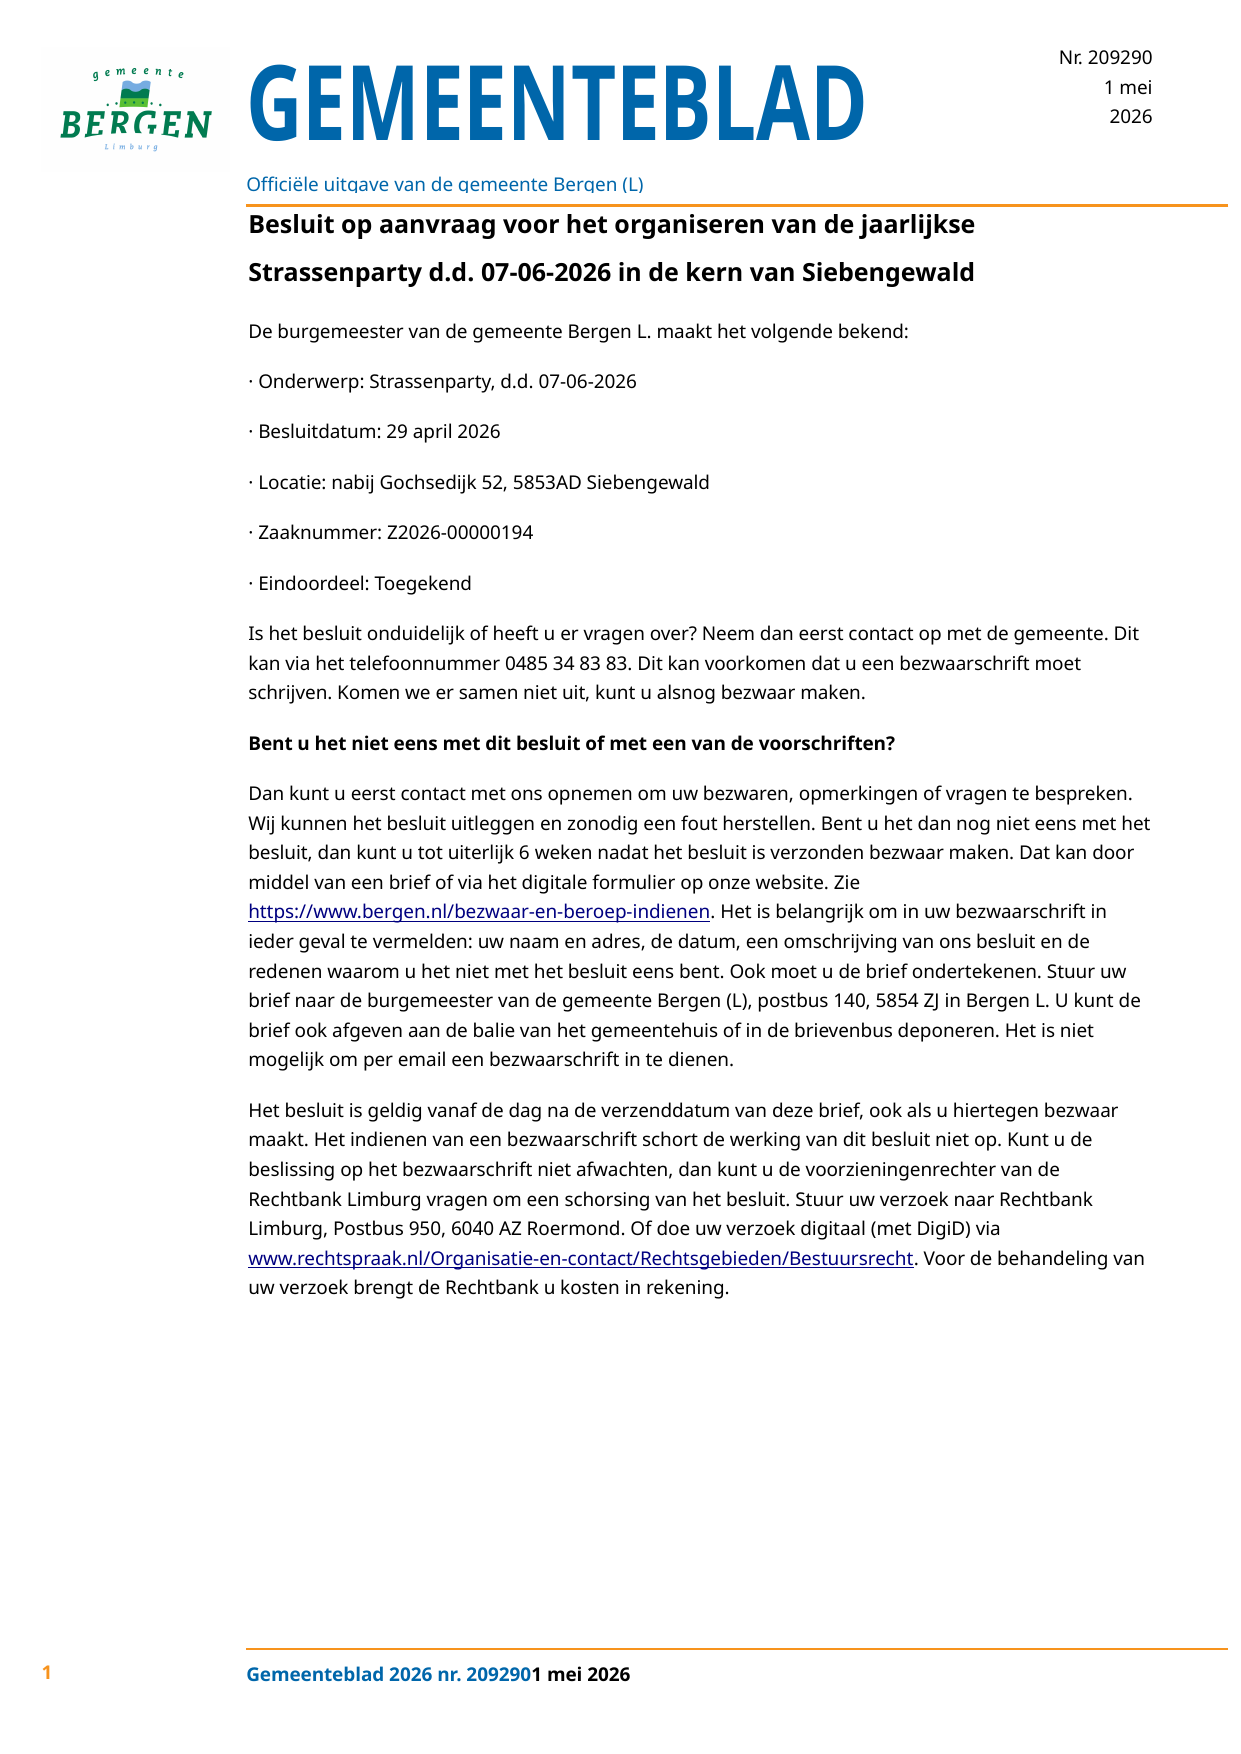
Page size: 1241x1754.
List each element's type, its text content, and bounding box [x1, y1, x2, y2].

picture [41, 47, 231, 172]
text Dan kunt u eerst contact met ons opnemen om uw bezwaren, opmerkingen of vragen te bespreken. Wij kunnen het besluit uitleggen en zonodig een fout herstellen. Bent u het dan nog niet eens met het besluit, dan kunt u tot uiterlijk 6 weken nadat het besluit is verzonden bezwaar maken. Dat kan door middel van een brief of via het digitale formulier op onze website. Zie https://www.bergen.nl/bezwaar-en-beroep-indienen. Het is belangrijk om in uw bezwaarschrift in ieder geval te vermelden: uw naam en adres, de datum, een omschrijving van ons besluit en de redenen waarom u het niet met het besluit eens bent. Ook moet u de brief ondertekenen. Stuur uw brief naar de burgemeester van de gemeente Bergen (L), postbus 140, 5854 ZJ in Bergen L. U kunt de brief ook afgeven aan de balie van het gemeentehuis of in de brievenbus deponeren. Het is niet mogelijk om per email een bezwaarschrift in te dienen. [248, 780, 1152, 1072]
text Bent u het niet eens met dit besluit of met een van de voorschriften? [248, 730, 1152, 756]
text Het besluit is geldig vanaf de dag na de verzenddatum van deze brief, ook als u hiertegen bezwaar maakt. Het indienen van een bezwaarschrift schort de werking van dit besluit niet op. Kunt u de beslissing op het bezwaarschrift niet afwachten, dan kunt u de voorzieningenrechter van de Rechtbank Limburg vragen om een schorsing van het besluit. Stuur uw verzoek naar Rechtbank Limburg, Postbus 950, 6040 AZ Roermond. Of doe uw verzoek digitaal (met DigiD) via www.rechtspraak.nl/Organisatie-en-contact/Rechtsgebieden/Bestuursrecht. Voor de behandeling van uw verzoek brengt de Rechtbank u kosten in rekening. [248, 1097, 1152, 1300]
text De burgemeester van de gemeente Bergen L. maakt het volgende bekend: [248, 318, 1152, 344]
text Besluit op aanvraag voor het organiseren van de jaarlijkse Strassenparty d.d. 07-06-2026 in de kern van Siebengewald [248, 207, 1152, 288]
text Is het besluit onduidelijk of heeft u er vragen over? Neem dan eerst contact op met de gemeente. Dit kan via het telefoonnummer 0485 34 83 83. Dit kan voorkomen dat u een bezwaarschrift moet schrijven. Komen we er samen niet uit, kunt u alsnog bezwaar maken. [248, 620, 1152, 705]
text · Locatie: nabij Gochsedijk 52, 5853AD Siebengewald [248, 469, 1152, 495]
text · Eindoordeel: Toegekend [248, 570, 1152, 596]
text · Zaaknummer: Z2026-00000194 [248, 519, 1152, 545]
text · Onderwerp: Strassenparty, d.d. 07-06-2026 [248, 368, 1152, 394]
text · Besluitdatum: 29 april 2026 [248, 419, 1152, 444]
